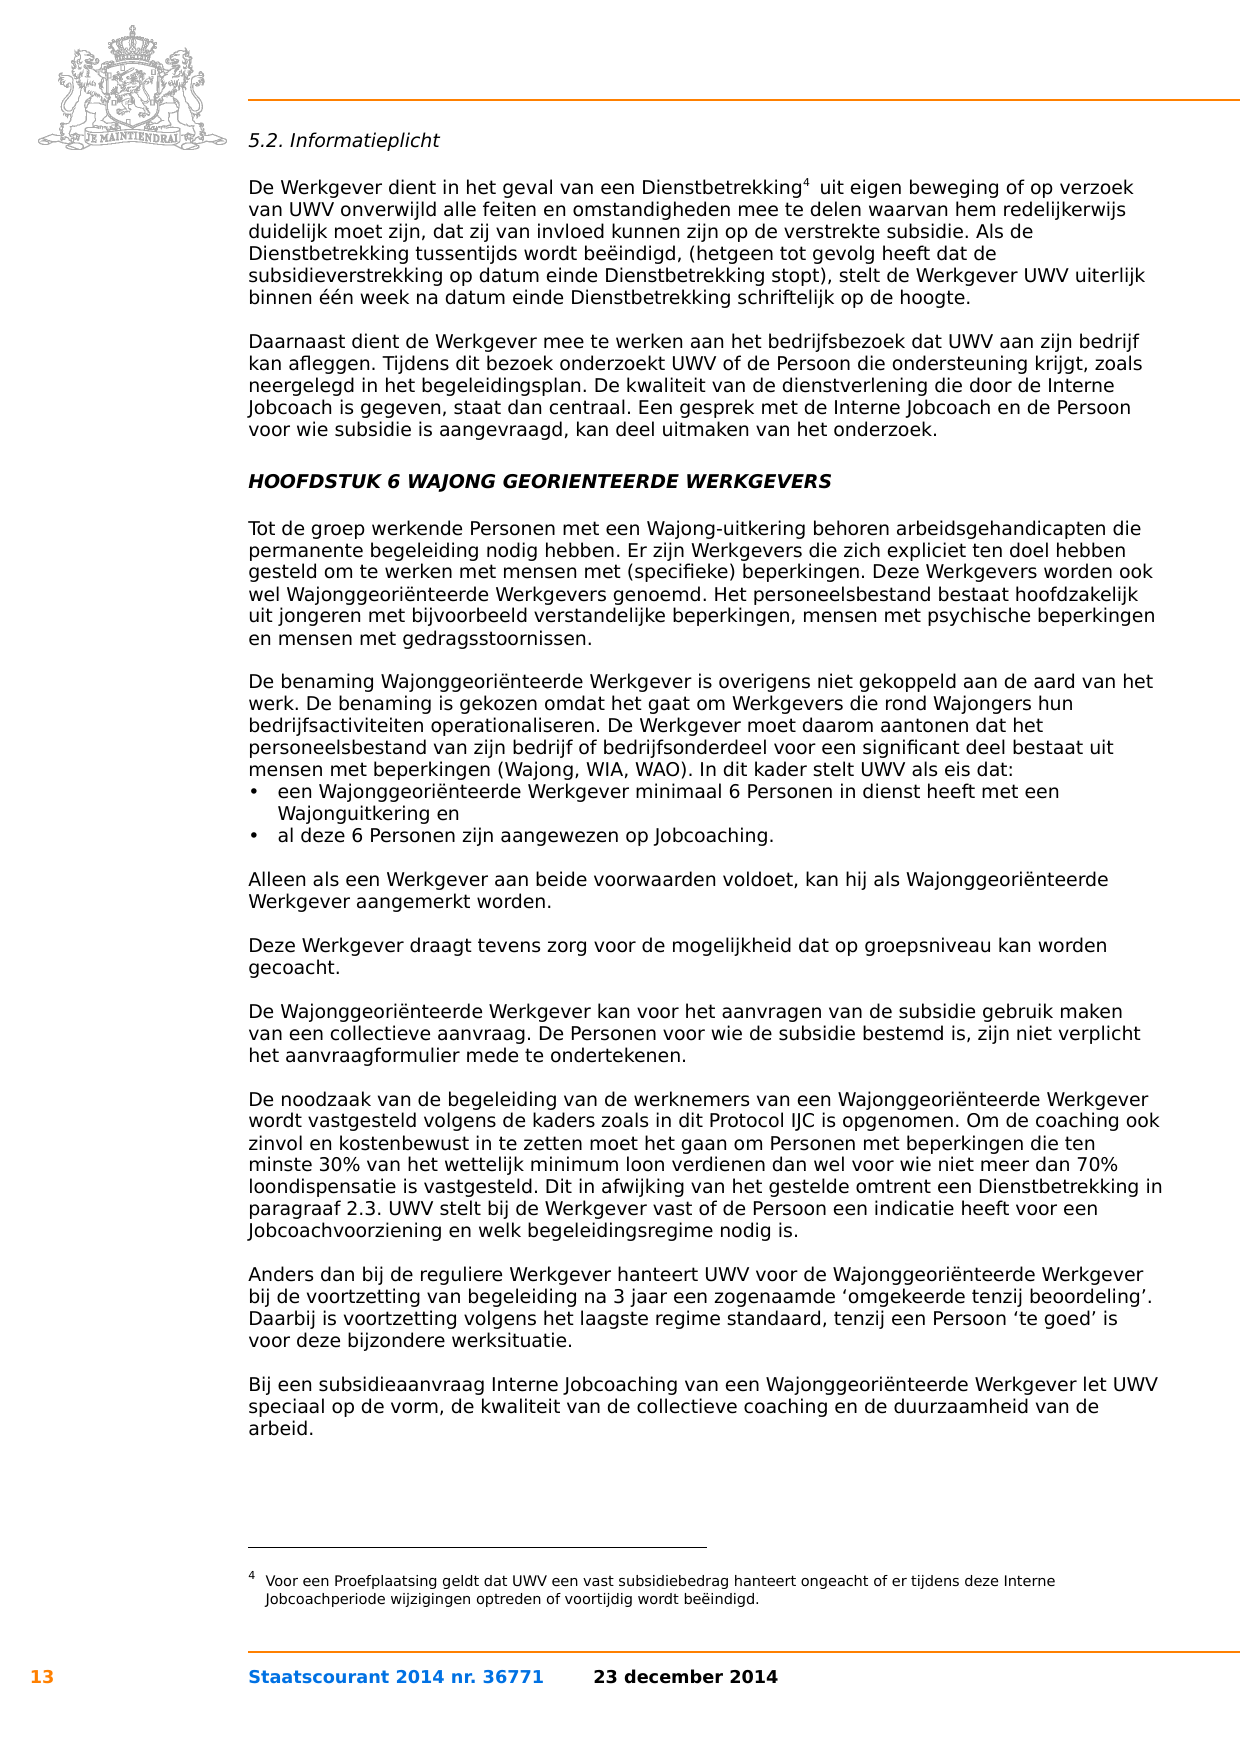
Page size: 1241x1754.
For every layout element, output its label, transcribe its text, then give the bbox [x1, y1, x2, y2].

text Bij een subsidieaanvraag Interne Jobcoaching van een Wajonggeoriënteerde Werkgever let UWV speciaal op de vorm, de kwaliteit van de collectieve coaching en de duurzaamheid van de arbeid. [248, 1374, 1163, 1440]
text Anders dan bij de reguliere Werkgever hanteert UWV voor de Wajonggeoriënteerde Werkgever bij de voortzetting van begeleiding na 3 jaar een zogenaamde ‘omgekeerde tenzij beoordeling’. Daarbij is voortzetting volgens het laagste regime standaard, tenzij een Persoon ‘te goed’ is voor deze bijzondere werksituatie. [248, 1264, 1163, 1352]
subtitle 5.2. Informatieplicht [248, 130, 1163, 152]
text De Wajonggeoriënteerde Werkgever kan voor het aanvragen van de subsidie gebruik maken van een collectieve aanvraag. De Personen voor wie de subsidie bestemd is, zijn niet verplicht het aanvraagformulier mede te ondertekenen. [248, 1001, 1163, 1067]
text Voor een Proefplaatsing geldt dat UWV een vast subsidiebedrag hanteert ongeacht of er tijdens deze Interne Jobcoachperiode wijzigingen optreden of voortijdig wordt beëindigd. [248, 1569, 1163, 1608]
text Deze Werkgever draagt tevens zorg voor de mogelijkheid dat op groepsniveau kan worden gecoacht. [248, 935, 1163, 979]
text Tot de groep werkende Personen met een Wajong-uitkering behoren arbeidsgehandicapten die permanente begeleiding nodig hebben. Er zijn Werkgevers die zich expliciet ten doel hebben gesteld om te werken met mensen met (specifieke) beperkingen. Deze Werkgevers worden ook wel Wajonggeoriënteerde Werkgevers genoemd. Het personeelsbestand bestaat hoofdzakelijk uit jongeren met bijvoorbeeld verstandelijke beperkingen, mensen met psychische beperkingen en mensen met gedragsstoornissen. [248, 517, 1163, 649]
subtitle HOOFDSTUK 6 WAJONG GEORIENTEERDE WERKGEVERS [248, 471, 1163, 492]
text • al deze 6 Personen zijn aangewezen op Jobcoaching. [248, 825, 1163, 847]
text • een Wajonggeoriënteerde Werkgever minimaal 6 Personen in dienst heeft met een Wajonguitkering en [248, 781, 1163, 825]
text Alleen als een Werkgever aan beide voorwaarden voldoet, kan hij als Wajonggeoriënteerde Werkgever aangemerkt worden. [248, 869, 1163, 913]
text De benaming Wajonggeoriënteerde Werkgever is overigens niet gekoppeld aan de aard van het werk. De benaming is gekozen omdat het gaat om Werkgevers die rond Wajongers hun bedrijfsactiviteiten operationaliseren. De Werkgever moet daarom aantonen dat het personeelsbestand van zijn bedrijf of bedrijfsonderdeel voor een significant deel bestaat uit mensen met beperkingen (Wajong, WIA, WAO). In dit kader stelt UWV als eis dat: [248, 671, 1163, 781]
text De Werkgever dient in het geval van een Dienstbetrekking uit eigen beweging of op verzoek van UWV onverwijld alle feiten en omstandigheden mee te delen waarvan hem redelijkerwijs duidelijk moet zijn, dat zij van invloed kunnen zijn op de verstrekte subsidie. Als de Dienstbetrekking tussentijds wordt beëindigd, (hetgeen tot gevolg heeft dat de subsidieverstrekking op datum einde Dienstbetrekking stopt), stelt de Werkgever UWV uiterlijk binnen één week na datum einde Dienstbetrekking schriftelijk op de hoogte. [248, 177, 1163, 309]
text De noodzaak van de begeleiding van de werknemers van een Wajonggeoriënteerde Werkgever wordt vastgesteld volgens de kaders zoals in dit Protocol IJC is opgenomen. Om de coaching ook zinvol en kostenbewust in te zetten moet het gaan om Personen met beperkingen die ten minste 30% van het wettelijk minimum loon verdienen dan wel voor wie niet meer dan 70% loondispensatie is vastgesteld. Dit in afwijking van het gestelde omtrent een Dienstbetrekking in paragraaf 2.3. UWV stelt bij de Werkgever vast of de Persoon een indicatie heeft voor een Jobcoachvoorziening en welk begeleidingsregime nodig is. [248, 1088, 1163, 1242]
picture [38, 25, 227, 150]
text Daarnaast dient de Werkgever mee te werken aan het bedrijfsbezoek dat UWV aan zijn bedrijf kan afleggen. Tijdens dit bezoek onderzoekt UWV of de Persoon die ondersteuning krijgt, zoals neergelegd in het begeleidingsplan. De kwaliteit van de dienstverlening die door de Interne Jobcoach is gegeven, staat dan centraal. Een gesprek met de Interne Jobcoach en de Persoon voor wie subsidie is aangevraagd, kan deel uitmaken van het onderzoek. [248, 331, 1163, 441]
